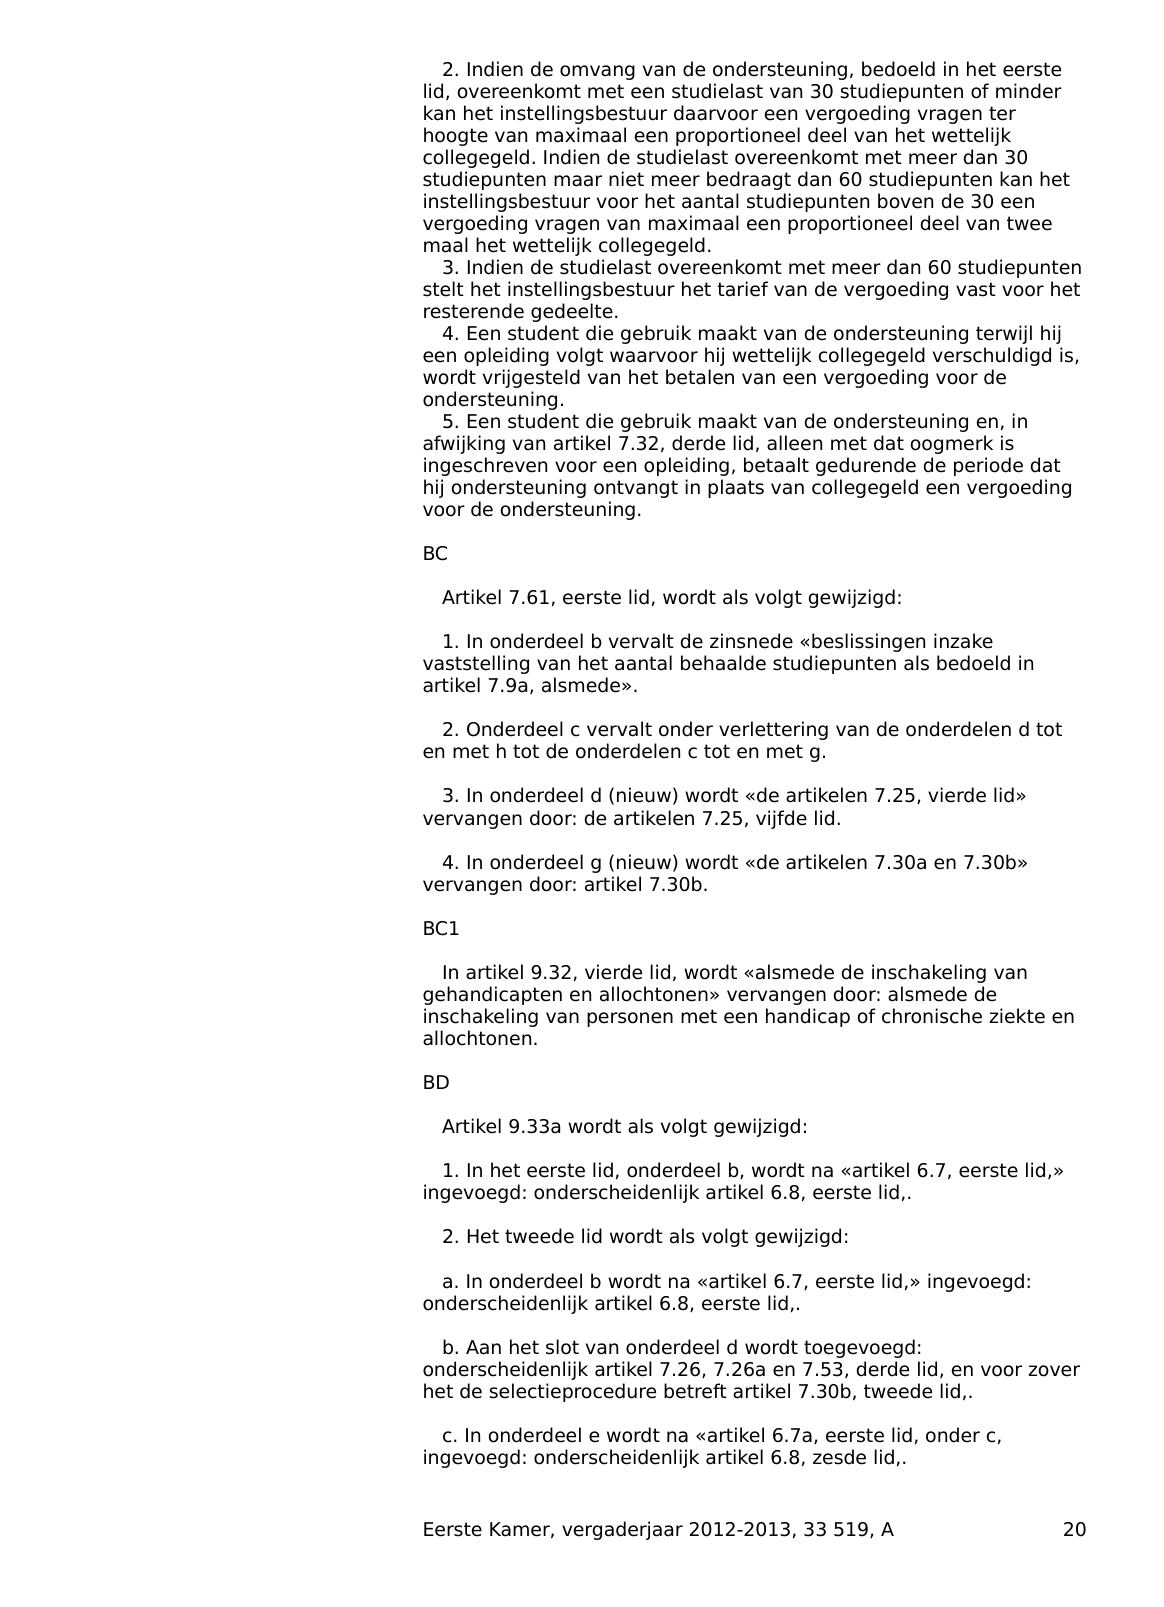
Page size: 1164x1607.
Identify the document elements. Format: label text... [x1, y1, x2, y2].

text 3. Indien de studielast overeenkomt met meer dan 60 studiepunten stelt het instellingsbestuur het tarief van de vergoeding vast voor het resterende gedeelte. [422, 257, 1087, 323]
text 4. Een student die gebruik maakt van de ondersteuning terwijl hij een opleiding volgt waarvoor hij wettelijk collegegeld verschuldigd is, wordt vrijgesteld van het betalen van een vergoeding voor de ondersteuning. [422, 323, 1087, 411]
text b. Aan het slot van onderdeel d wordt toegevoegd: onderscheidenlijk artikel 7.26, 7.26a en 7.53, derde lid, en voor zover het de selectieprocedure betreft artikel 7.30b, tweede lid,. [422, 1337, 1087, 1403]
text Artikel 7.61, eerste lid, wordt als volgt gewijzigd: [422, 587, 1087, 609]
text BC [422, 543, 1087, 565]
text 2. Onderdeel c vervalt onder verlettering van de onderdelen d tot en met h tot de onderdelen c tot en met g. [422, 719, 1087, 763]
text 1. In het eerste lid, onderdeel b, wordt na «artikel 6.7, eerste lid,» ingevoegd: onderscheidenlijk artikel 6.8, eerste lid,. [422, 1160, 1087, 1204]
text In artikel 9.32, vierde lid, wordt «alsmede de inschakeling van gehandicapten en allochtonen» vervangen door: alsmede de inschakeling van personen met een handicap of chronische ziekte en allochtonen. [422, 962, 1087, 1050]
text Artikel 9.33a wordt als volgt gewijzigd: [422, 1116, 1087, 1138]
text 2. Indien de omvang van de ondersteuning, bedoeld in het eerste lid, overeenkomt met een studielast van 30 studiepunten of minder kan het instellingsbestuur daarvoor een vergoeding vragen ter hoogte van maximaal een proportioneel deel van het wettelijk collegegeld. Indien de studielast overeenkomt met meer dan 30 studiepunten maar niet meer bedraagt dan 60 studiepunten kan het instellingsbestuur voor het aantal studiepunten boven de 30 een vergoeding vragen van maximaal een proportioneel deel van twee maal het wettelijk collegegeld. [422, 59, 1087, 257]
text 4. In onderdeel g (nieuw) wordt «de artikelen 7.30a en 7.30b» vervangen door: artikel 7.30b. [422, 852, 1087, 896]
text BD [422, 1072, 1087, 1094]
text 3. In onderdeel d (nieuw) wordt «de artikelen 7.25, vierde lid» vervangen door: de artikelen 7.25, vijfde lid. [422, 785, 1087, 829]
text BC1 [422, 918, 1087, 940]
text c. In onderdeel e wordt na «artikel 6.7a, eerste lid, onder c, ingevoegd: onderscheidenlijk artikel 6.8, zesde lid,. [422, 1425, 1087, 1469]
text 1. In onderdeel b vervalt de zinsnede «beslissingen inzake vaststelling van het aantal behaalde studiepunten als bedoeld in artikel 7.9a, alsmede». [422, 631, 1087, 697]
text a. In onderdeel b wordt na «artikel 6.7, eerste lid,» ingevoegd: onderscheidenlijk artikel 6.8, eerste lid,. [422, 1271, 1087, 1314]
text 5. Een student die gebruik maakt van de ondersteuning en, in afwijking van artikel 7.32, derde lid, alleen met dat oogmerk is ingeschreven voor een opleiding, betaalt gedurende de periode dat hij ondersteuning ontvangt in plaats van collegegeld een vergoeding voor de ondersteuning. [422, 411, 1087, 521]
text 2. Het tweede lid wordt als volgt gewijzigd: [422, 1226, 1087, 1248]
